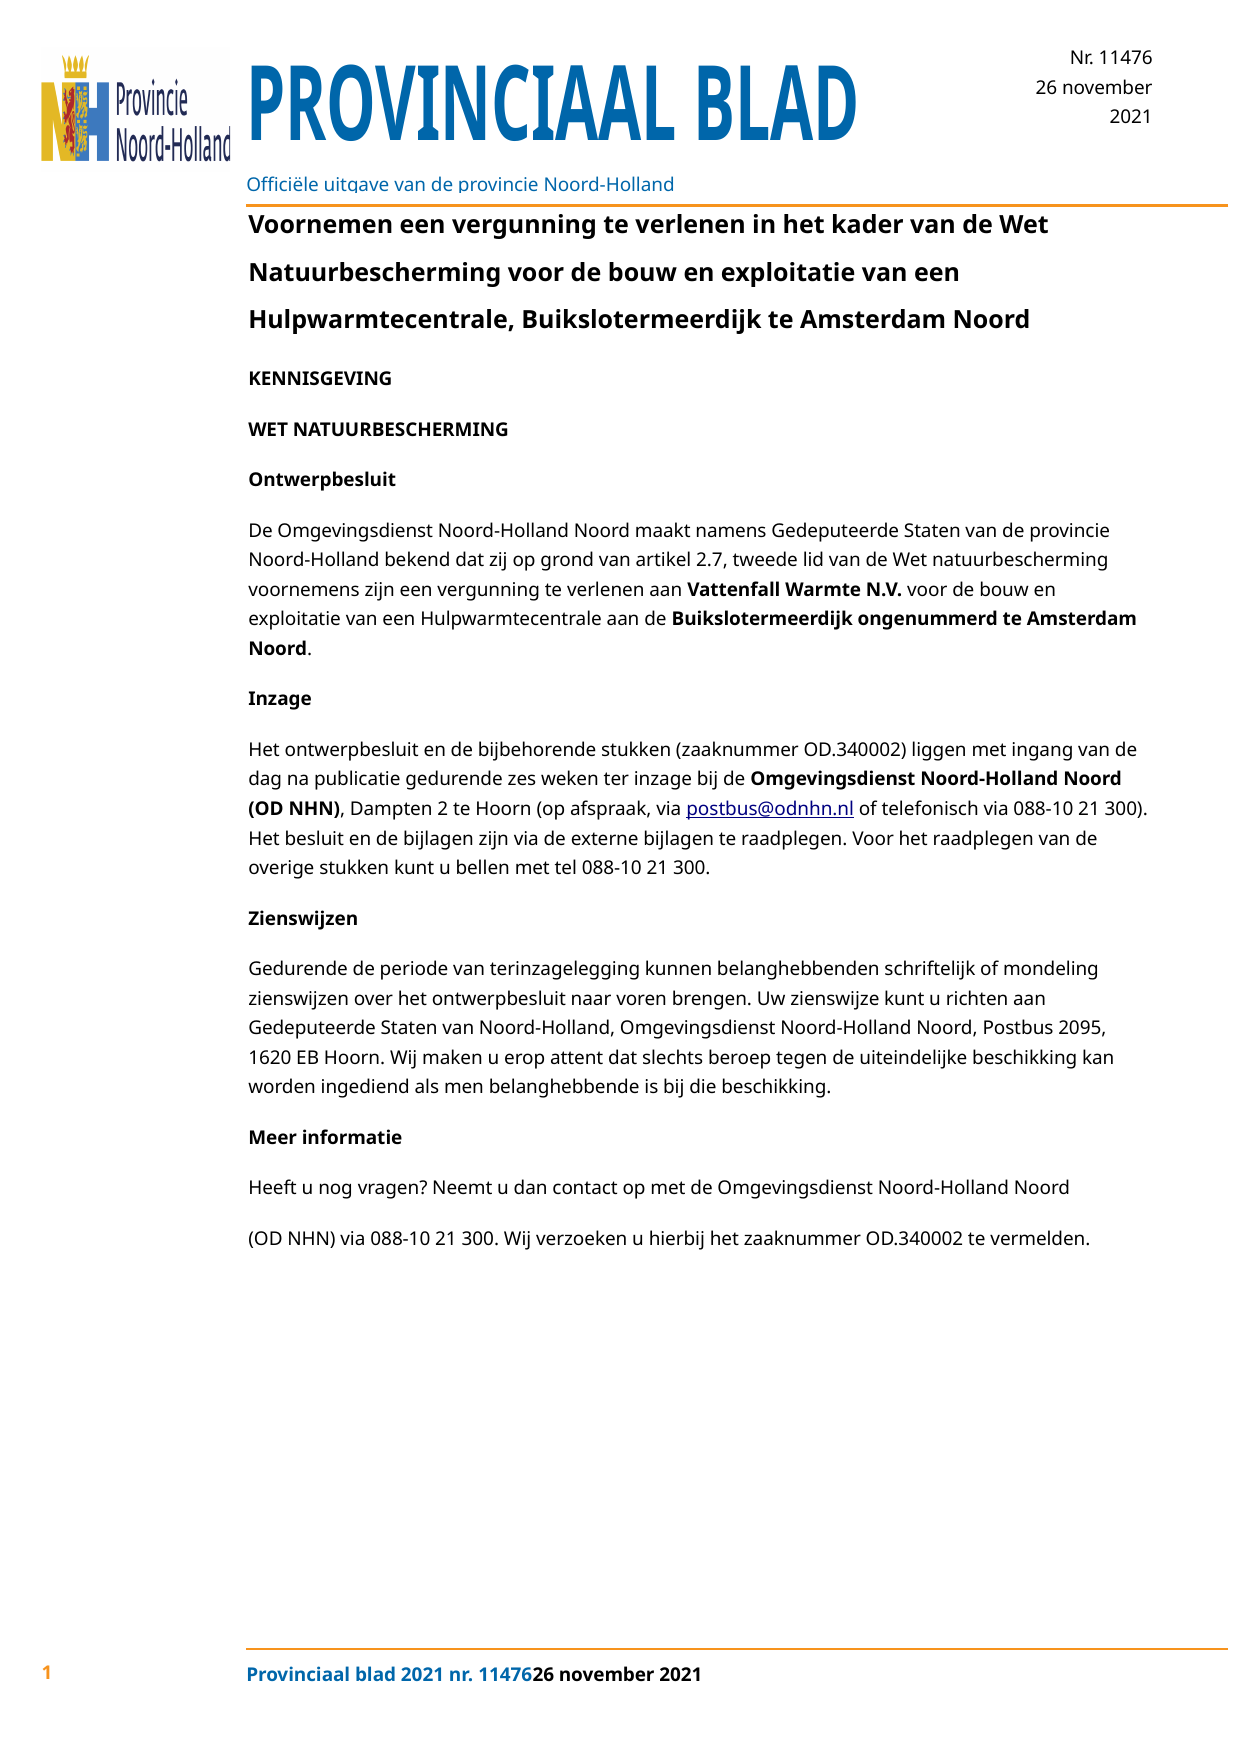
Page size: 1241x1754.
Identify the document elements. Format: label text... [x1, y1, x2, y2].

text WET NATUURBESCHERMING [248, 416, 1152, 442]
text Het ontwerpbesluit en de bijbehorende stukken (zaaknummer OD.340002) liggen met ingang van de dag na publicatie gedurende zes weken ter inzage bij de Omgevingsdienst Noord-Holland Noord (OD NHN), Dampten 2 te Hoorn (op afspraak, via postbus@odnhn.nl of telefonisch via 088-10 21 300). Het besluit en de bijlagen zijn via de externe bijlagen te raadplegen. Voor het raadplegen van de overige stukken kunt u bellen met tel 088-10 21 300. [248, 736, 1152, 880]
text Voornemen een vergunning te verlenen in het kader van de Wet Natuurbescherming voor de bouw en exploitatie van een Hulpwarmtecentrale, Buikslotermeerdijk te Amsterdam Noord [248, 207, 1152, 336]
text De Omgevingsdienst Noord-Holland Noord maakt namens Gedeputeerde Staten van de provincie Noord-Holland bekend dat zij op grond van artikel 2.7, tweede lid van de Wet natuurbescherming voornemens zijn een vergunning te verlenen aan Vattenfall Warmte N.V. voor de bouw en exploitatie van een Hulpwarmtecentrale aan de Buikslotermeerdijk ongenummerd te Amsterdam Noord. [248, 517, 1152, 661]
text Gedurende de periode van terinzagelegging kunnen belanghebbenden schriftelijk of mondeling zienswijzen over het ontwerpbesluit naar voren brengen. Uw zienswijze kunt u richten aan Gedeputeerde Staten van Noord-Holland, Omgevingsdienst Noord-Holland Noord, Postbus 2095, 1620 EB Hoorn. Wij maken u erop attent dat slechts beroep tegen de uiteindelijke beschikking kan worden ingediend als men belanghebbende is bij die beschikking. [248, 955, 1152, 1099]
picture [41, 47, 231, 172]
text Heeft u nog vragen? Neemt u dan contact op met de Omgevingsdienst Noord-Holland Noord [248, 1174, 1152, 1200]
text Meer informatie [248, 1124, 1152, 1149]
text Zienswijzen [248, 905, 1152, 930]
text Ontwerpbesluit [248, 466, 1152, 492]
text (OD NHN) via 088-10 21 300. Wij verzoeken u hierbij het zaaknummer OD.340002 te vermelden. [248, 1225, 1152, 1250]
text KENNISGEVING [248, 366, 1152, 391]
text Inzage [248, 686, 1152, 711]
